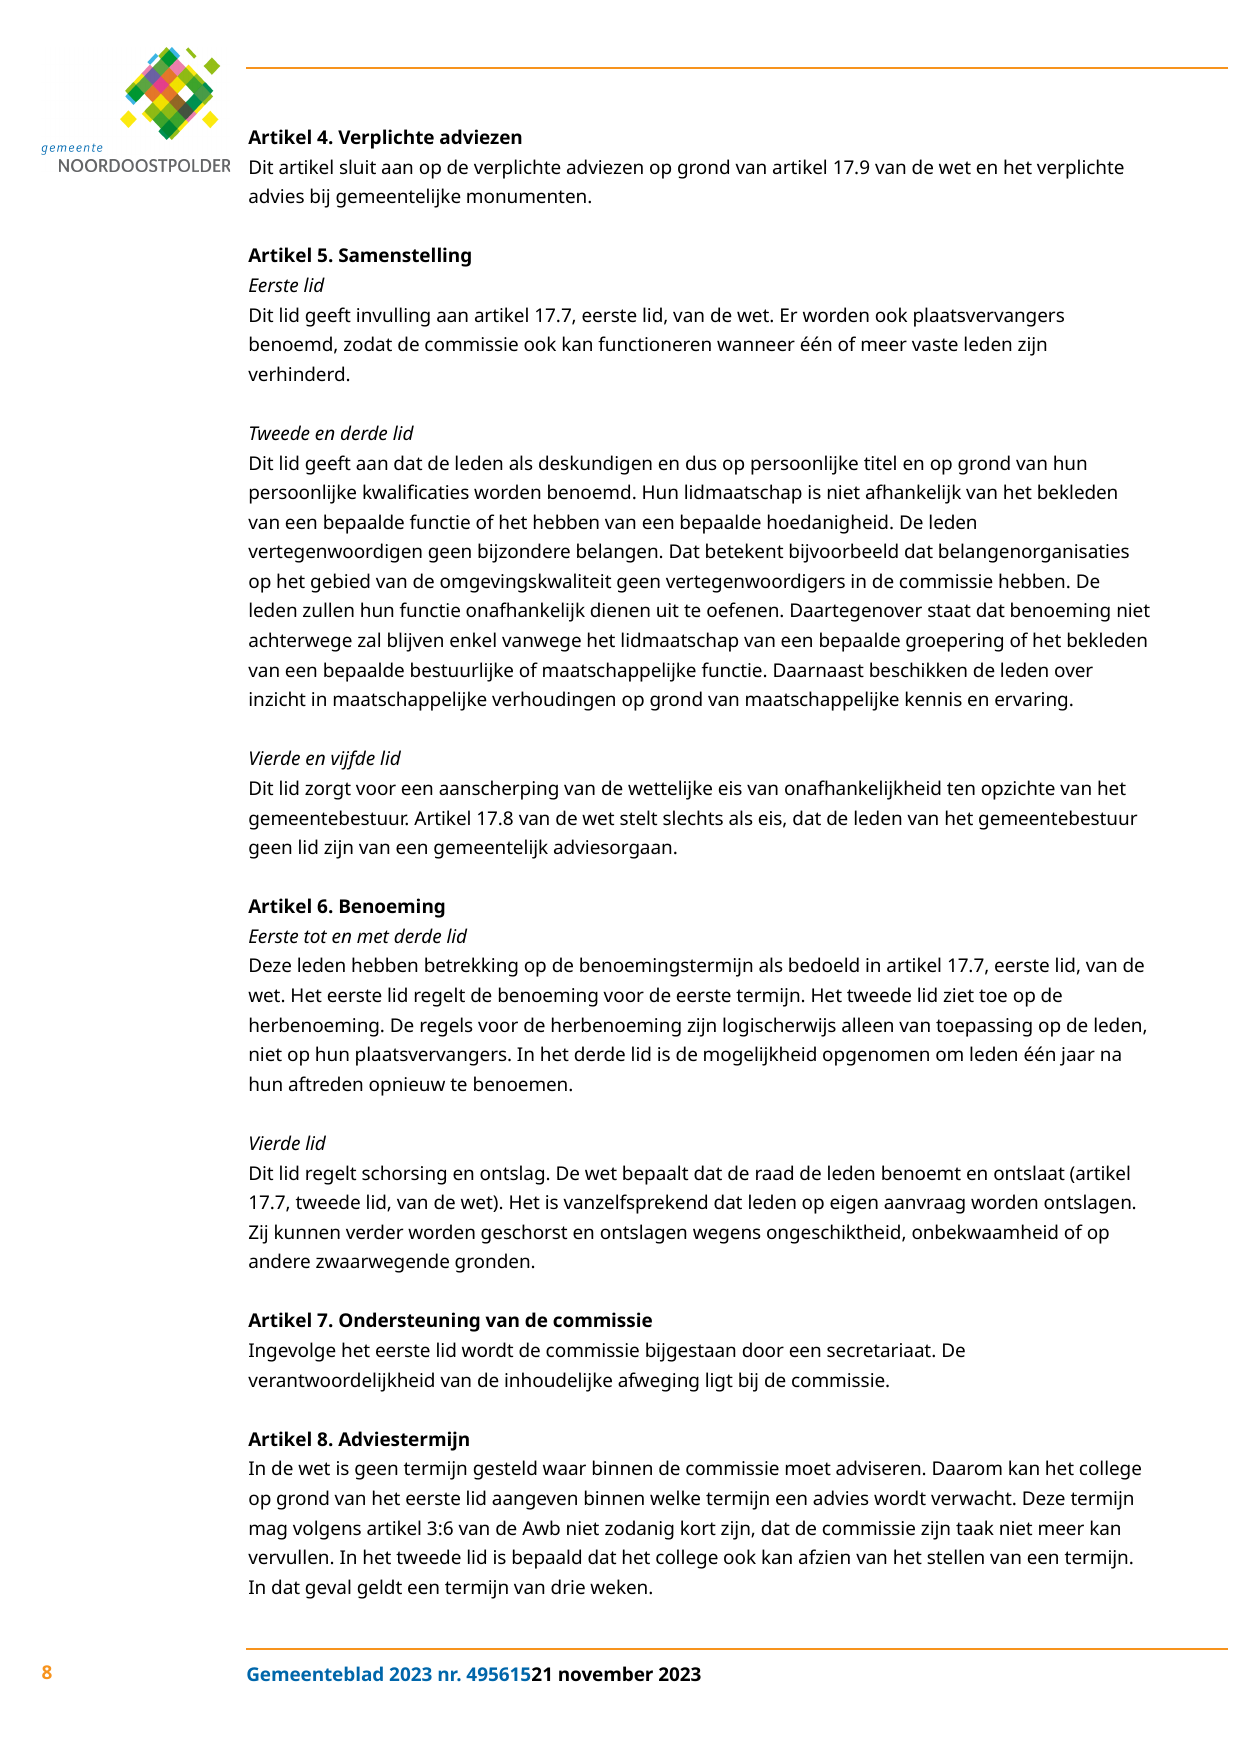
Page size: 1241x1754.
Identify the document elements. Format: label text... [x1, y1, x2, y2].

text Vierde lid [248, 1130, 1152, 1156]
text In de wet is geen termijn gesteld waar binnen de commissie moet adviseren. Daarom kan het college op grond van het eerste lid aangeven binnen welke termijn een advies wordt verwacht. Deze termijn mag volgens artikel 3:6 van de Awb niet zodanig kort zijn, dat de commissie zijn taak niet meer kan vervullen. In het tweede lid is bepaald dat het college ook kan afzien van het stellen van een termijn. In dat geval geldt een termijn van drie weken. [248, 1456, 1152, 1600]
text Artikel 6. Benoeming [248, 893, 1152, 919]
text Eerste lid [248, 272, 1152, 298]
text Artikel 8. Adviestermijn [248, 1426, 1152, 1452]
text Ingevolge het eerste lid wordt de commissie bijgestaan door een secretariaat. De verantwoordelijkheid van de inhoudelijke afweging ligt bij de commissie. [248, 1337, 1152, 1393]
text Tweede en derde lid [248, 420, 1152, 446]
text Dit lid regelt schorsing en ontslag. De wet bepaalt dat de raad de leden benoemt en ontslaat (artikel 17.7, tweede lid, van de wet). Het is vanzelfsprekend dat leden op eigen aanvraag worden ontslagen. Zij kunnen verder worden geschorst en ontslagen wegens ongeschiktheid, onbekwaamheid of op andere zwaarwegende gronden. [248, 1160, 1152, 1274]
text Artikel 7. Ondersteuning van de commissie [248, 1308, 1152, 1333]
text Dit artikel sluit aan op de verplichte adviezen op grond van artikel 17.9 van de wet en het verplichte advies bij gemeentelijke monumenten. [248, 154, 1152, 209]
text Artikel 5. Samenstelling [248, 243, 1152, 268]
picture [41, 47, 231, 172]
text Dit lid zorgt voor een aanscherping van de wettelijke eis van onafhankelijkheid ten opzichte van het gemeentebestuur. Artikel 17.8 van de wet stelt slechts als eis, dat de leden van het gemeentebestuur geen lid zijn van een gemeentelijk adviesorgaan. [248, 775, 1152, 860]
text Vierde en vijfde lid [248, 746, 1152, 771]
text Artikel 4. Verplichte adviezen [248, 124, 1152, 150]
text Deze leden hebben betrekking op de benoemingstermijn als bedoeld in artikel 17.7, eerste lid, van de wet. Het eerste lid regelt de benoeming voor de eerste termijn. Het tweede lid ziet toe op de herbenoeming. De regels voor de herbenoeming zijn logischerwijs alleen van toepassing op de leden, niet op hun plaatsvervangers. In het derde lid is de mogelijkheid opgenomen om leden één jaar na hun aftreden opnieuw te benoemen. [248, 953, 1152, 1097]
text Eerste tot en met derde lid [248, 923, 1152, 949]
text Dit lid geeft aan dat de leden als deskundigen en dus op persoonlijke titel en op grond van hun persoonlijke kwalificaties worden benoemd. Hun lidmaatschap is niet afhankelijk van het bekleden van een bepaalde functie of het hebben van een bepaalde hoedanigheid. De leden vertegenwoordigen geen bijzondere belangen. Dat betekent bijvoorbeeld dat belangenorganisaties op het gebied van de omgevingskwaliteit geen vertegenwoordigers in de commissie hebben. De leden zullen hun functie onafhankelijk dienen uit te oefenen. Daartegenover staat dat benoeming niet achterwege zal blijven enkel vanwege het lidmaatschap van een bepaalde groepering of het bekleden van een bepaalde bestuurlijke of maatschappelijke functie. Daarnaast beschikken de leden over inzicht in maatschappelijke verhoudingen op grond van maatschappelijke kennis en ervaring. [248, 450, 1152, 712]
text Dit lid geeft invulling aan artikel 17.7, eerste lid, van de wet. Er worden ook plaatsvervangers benoemd, zodat de commissie ook kan functioneren wanneer één of meer vaste leden zijn verhinderd. [248, 302, 1152, 387]
